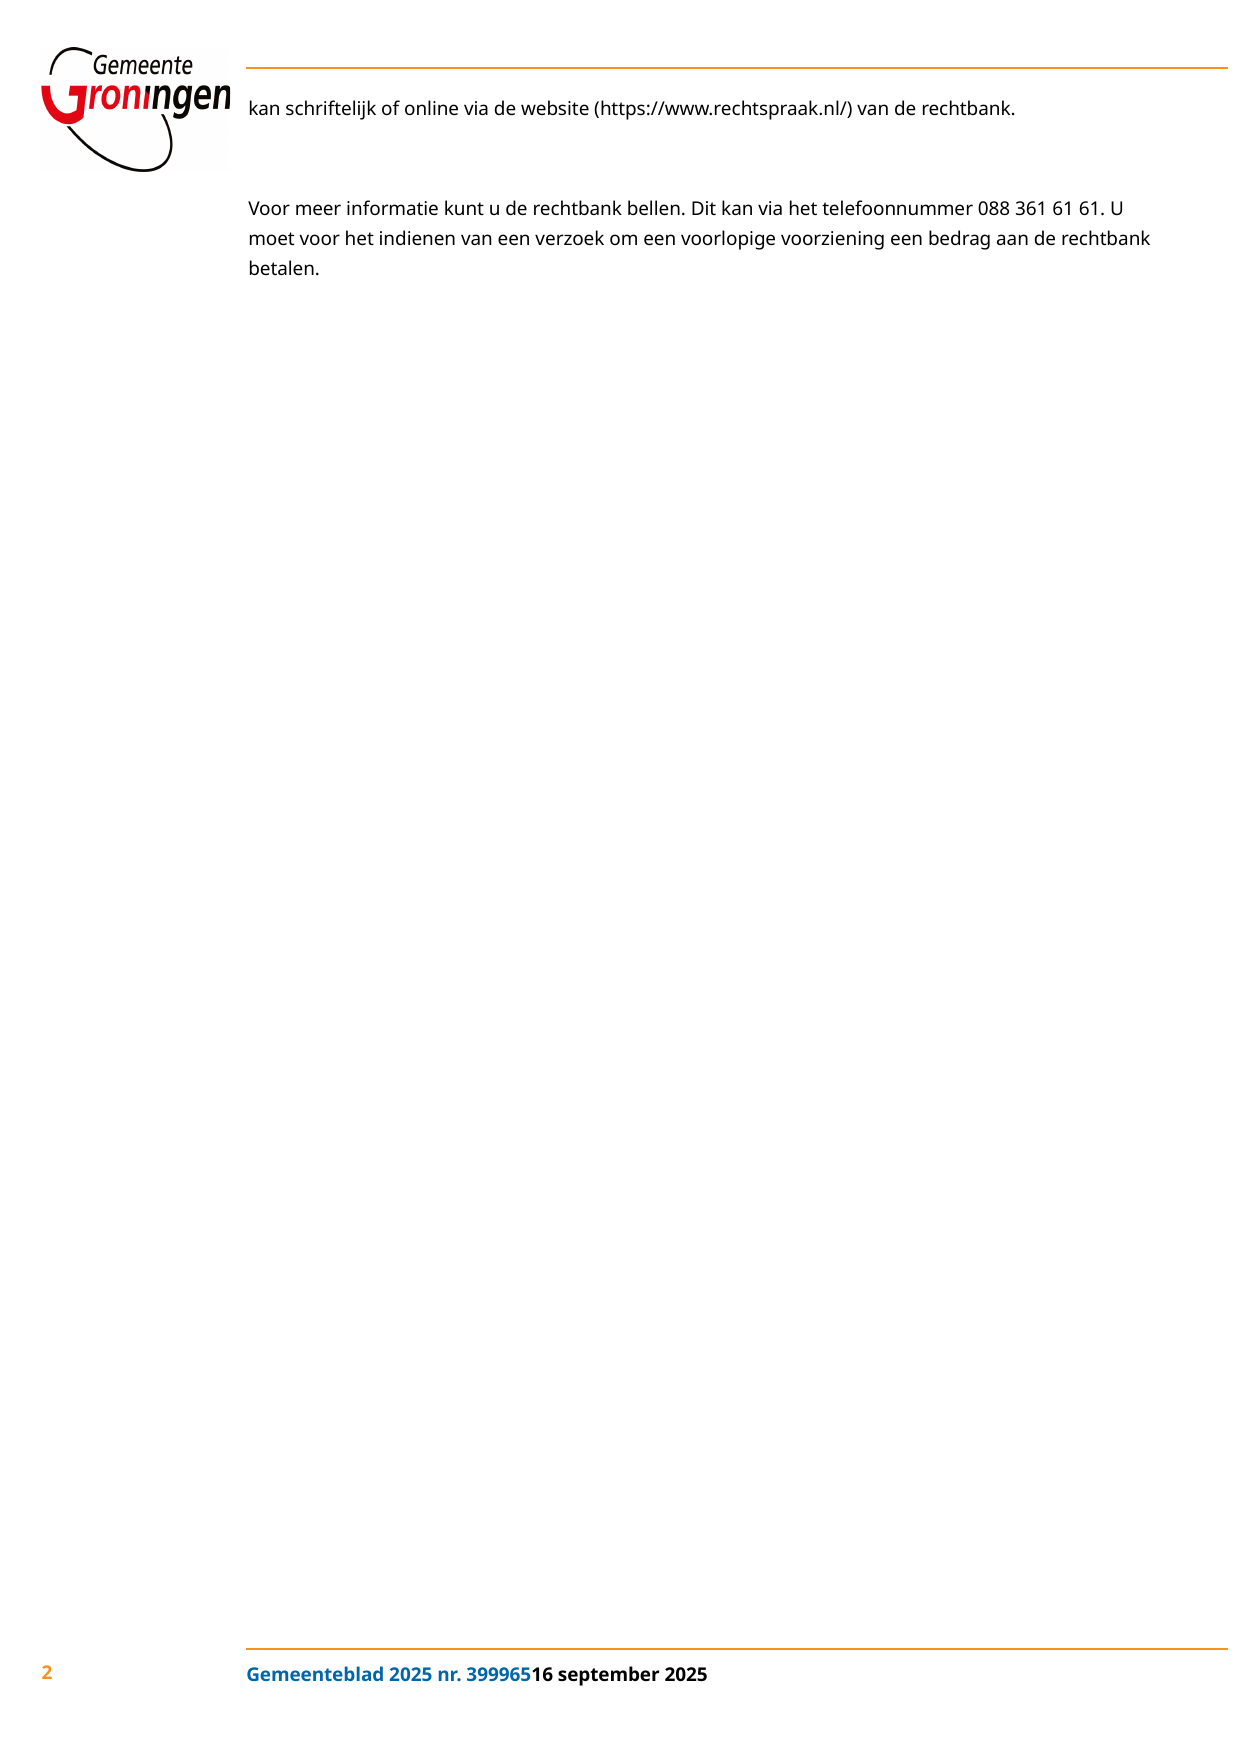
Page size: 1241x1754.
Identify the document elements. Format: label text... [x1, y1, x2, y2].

picture [41, 47, 231, 172]
text kan schriftelijk of online via de website (https://www.rechtspraak.nl/) van de rechtbank. [248, 95, 1152, 121]
text Voor meer informatie kunt u de rechtbank bellen. Dit kan via het telefoonnummer 088 361 61 61. U moet voor het indienen van een verzoek om een voorlopige voorziening een bedrag aan de rechtbank betalen. [248, 196, 1152, 281]
